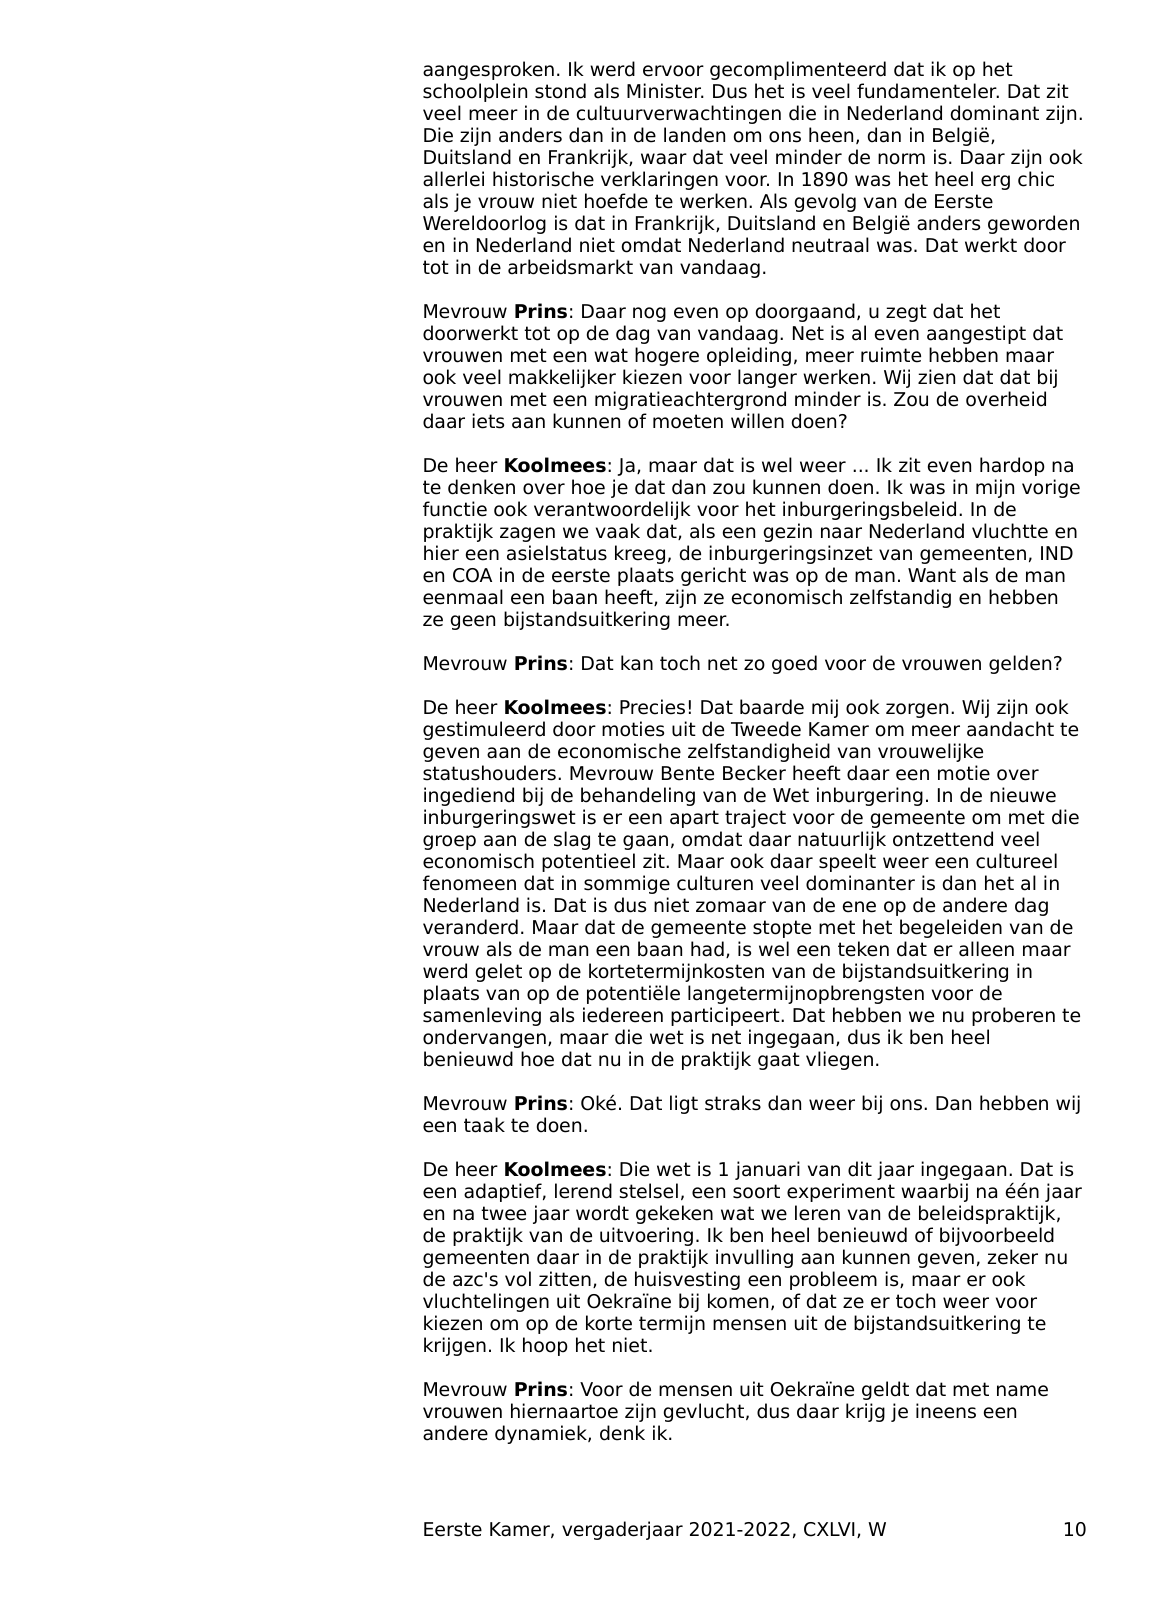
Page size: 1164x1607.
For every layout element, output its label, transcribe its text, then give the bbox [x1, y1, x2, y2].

text Mevrouw Prins: Dat kan toch net zo goed voor de vrouwen gelden? [422, 653, 1087, 675]
text Mevrouw Prins: Voor de mensen uit Oekraïne geldt dat met name vrouwen hiernaartoe zijn gevlucht, dus daar krijg je ineens een andere dynamiek, denk ik. [422, 1379, 1087, 1445]
text aangesproken. Ik werd ervoor gecomplimenteerd dat ik op het schoolplein stond als Minister. Dus het is veel fundamenteler. Dat zit veel meer in de cultuurverwachtingen die in Nederland dominant zijn. Die zijn anders dan in de landen om ons heen, dan in België, Duitsland en Frankrijk, waar dat veel minder de norm is. Daar zijn ook allerlei historische verklaringen voor. In 1890 was het heel erg chic als je vrouw niet hoefde te werken. Als gevolg van de Eerste Wereldoorlog is dat in Frankrijk, Duitsland en België anders geworden en in Nederland niet omdat Nederland neutraal was. Dat werkt door tot in de arbeidsmarkt van vandaag. [422, 59, 1087, 279]
text De heer Koolmees: Ja, maar dat is wel weer ... Ik zit even hardop na te denken over hoe je dat dan zou kunnen doen. Ik was in mijn vorige functie ook verantwoordelijk voor het inburgeringsbeleid. In de praktijk zagen we vaak dat, als een gezin naar Nederland vluchtte en hier een asielstatus kreeg, de inburgeringsinzet van gemeenten, IND en COA in de eerste plaats gericht was op de man. Want als de man eenmaal een baan heeft, zijn ze economisch zelfstandig en hebben ze geen bijstandsuitkering meer. [422, 455, 1087, 631]
text Mevrouw Prins: Oké. Dat ligt straks dan weer bij ons. Dan hebben wij een taak te doen. [422, 1093, 1087, 1137]
text De heer Koolmees: Precies! Dat baarde mij ook zorgen. Wij zijn ook gestimuleerd door moties uit de Tweede Kamer om meer aandacht te geven aan de economische zelfstandigheid van vrouwelijke statushouders. Mevrouw Bente Becker heeft daar een motie over ingediend bij de behandeling van de Wet inburgering. In de nieuwe inburgeringswet is er een apart traject voor de gemeente om met die groep aan de slag te gaan, omdat daar natuurlijk ontzettend veel economisch potentieel zit. Maar ook daar speelt weer een cultureel fenomeen dat in sommige culturen veel dominanter is dan het al in Nederland is. Dat is dus niet zomaar van de ene op de andere dag veranderd. Maar dat de gemeente stopte met het begeleiden van de vrouw als de man een baan had, is wel een teken dat er alleen maar werd gelet op de kortetermijnkosten van de bijstandsuitkering in plaats van op de potentiële langetermijnopbrengsten voor de samenleving als iedereen participeert. Dat hebben we nu proberen te ondervangen, maar die wet is net ingegaan, dus ik ben heel benieuwd hoe dat nu in de praktijk gaat vliegen. [422, 697, 1087, 1071]
text De heer Koolmees: Die wet is 1 januari van dit jaar ingegaan. Dat is een adaptief, lerend stelsel, een soort experiment waarbij na één jaar en na twee jaar wordt gekeken wat we leren van de beleidspraktijk, de praktijk van de uitvoering. Ik ben heel benieuwd of bijvoorbeeld gemeenten daar in de praktijk invulling aan kunnen geven, zeker nu de azc's vol zitten, de huisvesting een probleem is, maar er ook vluchtelingen uit Oekraïne bij komen, of dat ze er toch weer voor kiezen om op de korte termijn mensen uit de bijstandsuitkering te krijgen. Ik hoop het niet. [422, 1159, 1087, 1357]
text Mevrouw Prins: Daar nog even op doorgaand, u zegt dat het doorwerkt tot op de dag van vandaag. Net is al even aangestipt dat vrouwen met een wat hogere opleiding, meer ruimte hebben maar ook veel makkelijker kiezen voor langer werken. Wij zien dat dat bij vrouwen met een migratieachtergrond minder is. Zou de overheid daar iets aan kunnen of moeten willen doen? [422, 301, 1087, 433]
